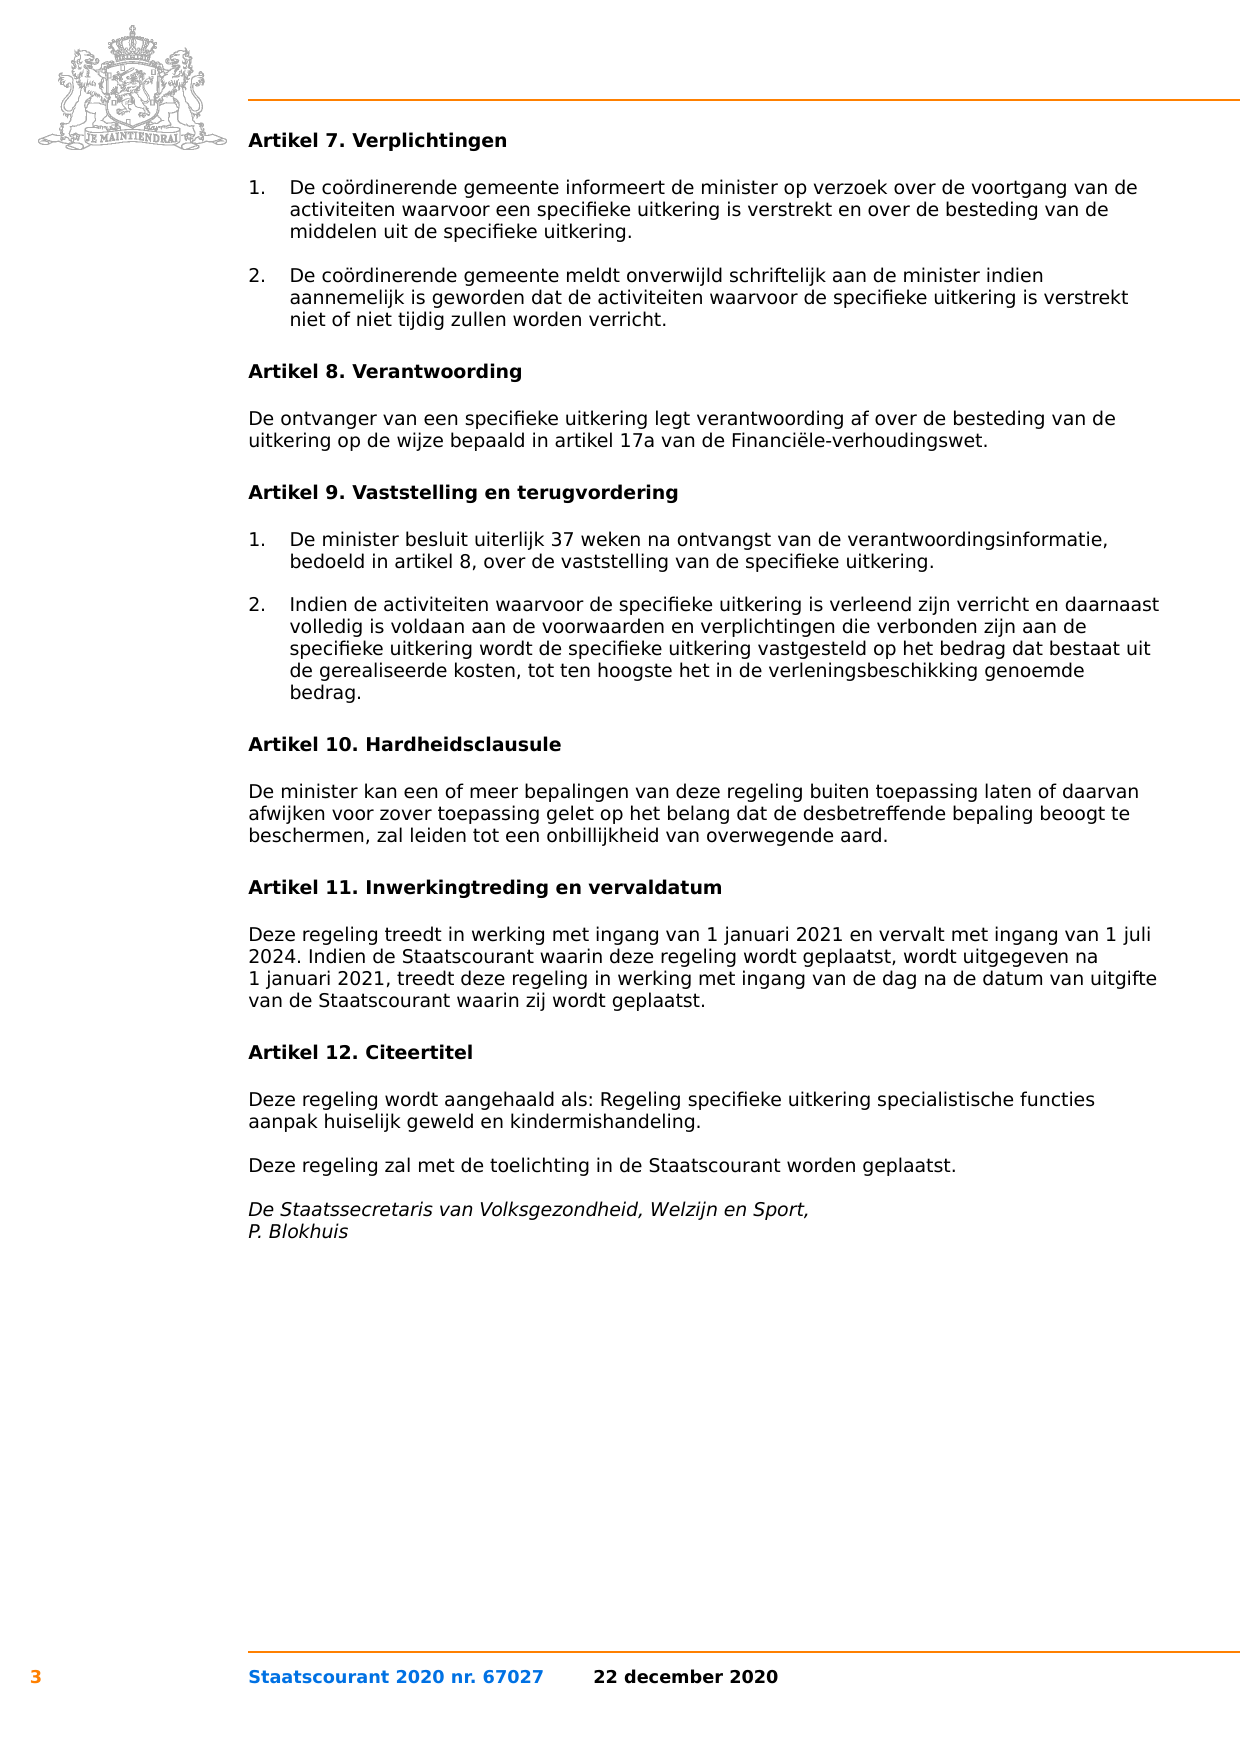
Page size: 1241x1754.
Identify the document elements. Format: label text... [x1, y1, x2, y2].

text De minister kan een of meer bepalingen van deze regeling buiten toepassing laten of daarvan afwijken voor zover toepassing gelet op het belang dat de desbetreffende bepaling beoogt te beschermen, zal leiden tot een onbillijkheid van overwegende aard. [248, 781, 1163, 847]
text De ontvanger van een specifieke uitkering legt verantwoording af over de besteding van de uitkering op de wijze bepaald in artikel 17a van de Financiële-verhoudingswet. [248, 408, 1163, 452]
text Deze regeling zal met de toelichting in de Staatscourant worden geplaatst. [248, 1155, 1163, 1177]
text De Staatssecretaris van Volksgezondheid, Welzijn en Sport, P. Blokhuis [248, 1199, 1163, 1243]
subtitle Artikel 11. Inwerkingtreding en vervaldatum [248, 877, 1163, 899]
subtitle Artikel 10. Hardheidsclausule [248, 734, 1163, 756]
subtitle Artikel 12. Citeertitel [248, 1042, 1163, 1064]
picture [38, 25, 227, 150]
subtitle Artikel 7. Verplichtingen [248, 130, 1163, 152]
subtitle Artikel 9. Vaststelling en terugvordering [248, 482, 1163, 503]
text Deze regeling wordt aangehaald als: Regeling specifieke uitkering specialistische functies aanpak huiselijk geweld en kindermishandeling. [248, 1089, 1163, 1133]
text 2. De coördinerende gemeente meldt onverwijld schriftelijk aan de minister indien aannemelijk is geworden dat de activiteiten waarvoor de specifieke uitkering is verstrekt niet of niet tijdig zullen worden verricht. [248, 265, 1163, 331]
text 2. Indien de activiteiten waarvoor de specifieke uitkering is verleend zijn verricht en daarnaast volledig is voldaan aan de voorwaarden en verplichtingen die verbonden zijn aan de specifieke uitkering wordt de specifieke uitkering vastgesteld op het bedrag dat bestaat uit de gerealiseerde kosten, tot ten hoogste het in de verleningsbeschikking genoemde bedrag. [248, 594, 1163, 704]
text 1. De minister besluit uiterlijk 37 weken na ontvangst van de verantwoordingsinformatie, bedoeld in artikel 8, over de vaststelling van de specifieke uitkering. [248, 528, 1163, 572]
text 1. De coördinerende gemeente informeert de minister op verzoek over de voortgang van de activiteiten waarvoor een specifieke uitkering is verstrekt en over de besteding van de middelen uit de specifieke uitkering. [248, 177, 1163, 243]
subtitle Artikel 8. Verantwoording [248, 361, 1163, 383]
text Deze regeling treedt in werking met ingang van 1 januari 2021 en vervalt met ingang van 1 juli 2024. Indien de Staatscourant waarin deze regeling wordt geplaatst, wordt uitgegeven na 1 januari 2021, treedt deze regeling in werking met ingang van de dag na de datum van uitgifte van de Staatscourant waarin zij wordt geplaatst. [248, 924, 1163, 1012]
